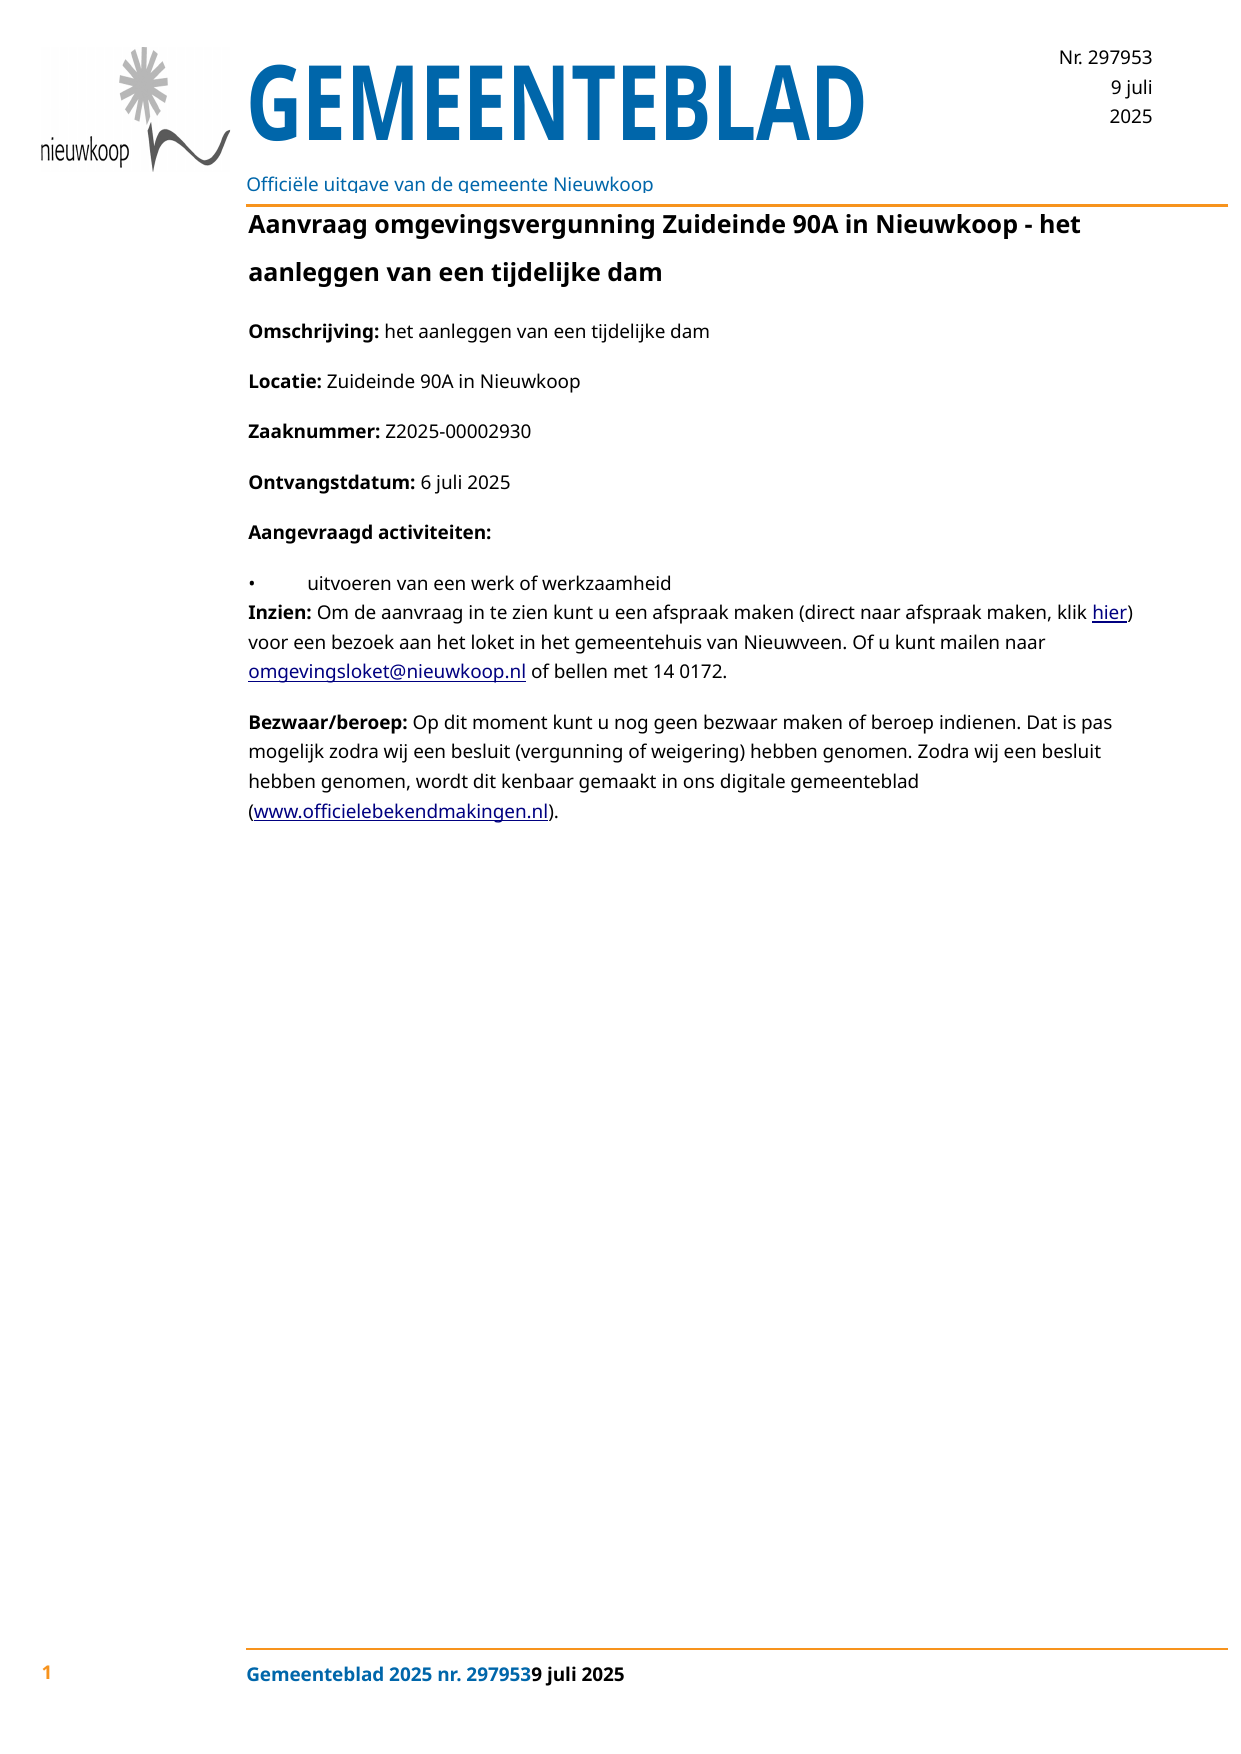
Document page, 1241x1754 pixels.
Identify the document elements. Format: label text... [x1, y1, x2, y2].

text Aanvraag omgevingsvergunning Zuideinde 90A in Nieuwkoop - het aanleggen van een tijdelijke dam [248, 207, 1152, 288]
list uitvoeren van een werk of werkzaamheid [248, 570, 1152, 596]
text Ontvangstdatum: 6 juli 2025 [248, 469, 1152, 495]
picture [41, 47, 231, 172]
text Inzien: Om de aanvraag in te zien kunt u een afspraak maken (direct naar afspraak maken, klik hier) voor een bezoek aan het loket in het gemeentehuis van Nieuwveen. Of u kunt mailen naar omgevingsloket@nieuwkoop.nl of bellen met 14 0172. [248, 599, 1152, 684]
text Bezwaar/beroep: Op dit moment kunt u nog geen bezwaar maken of beroep indienen. Dat is pas mogelijk zodra wij een besluit (vergunning of weigering) hebben genomen. Zodra wij een besluit hebben genomen, wordt dit kenbaar gemaakt in ons digitale gemeenteblad (www.officielebekendmakingen.nl). [248, 709, 1152, 824]
text Omschrijving: het aanleggen van een tijdelijke dam [248, 318, 1152, 344]
text Zaaknummer: Z2025-00002930 [248, 419, 1152, 444]
text Aangevraagd activiteiten: [248, 519, 1152, 545]
text Locatie: Zuideinde 90A in Nieuwkoop [248, 368, 1152, 394]
